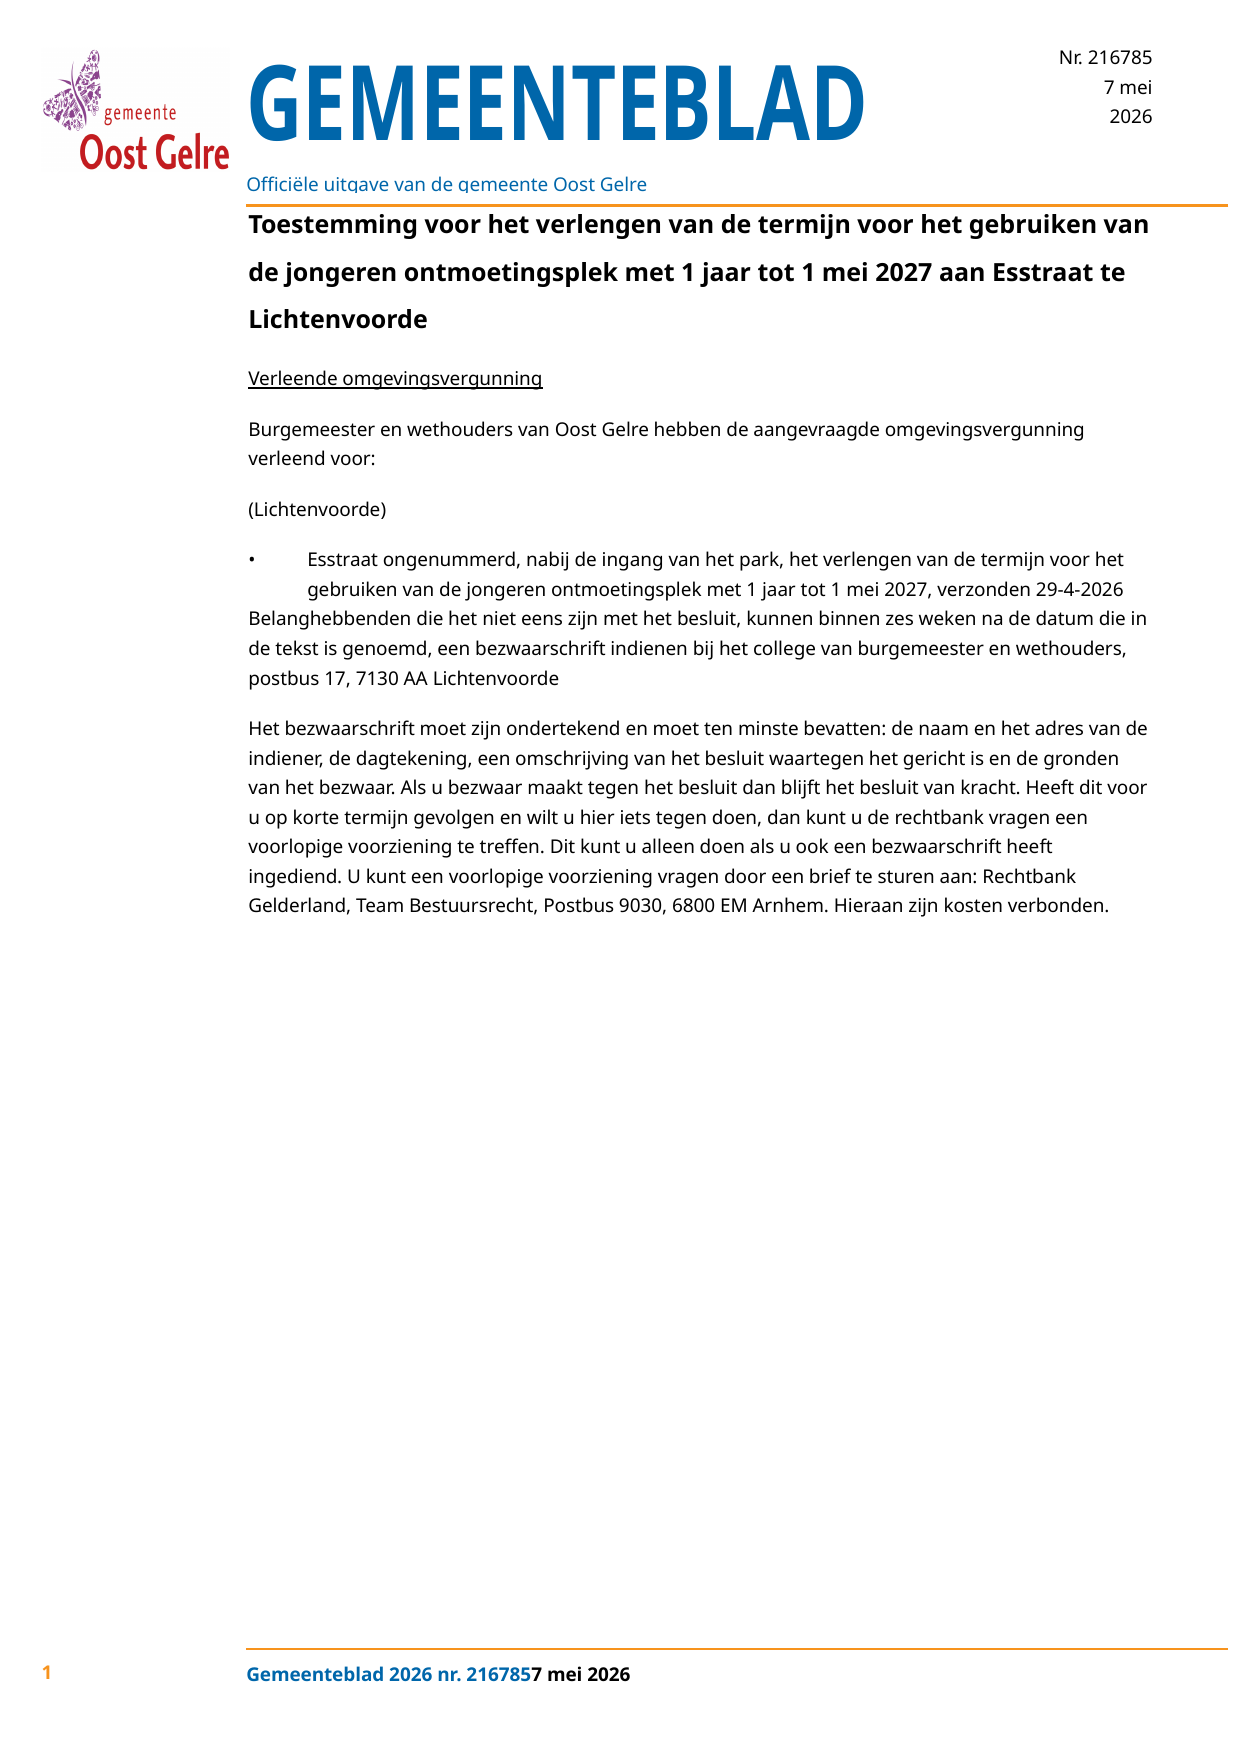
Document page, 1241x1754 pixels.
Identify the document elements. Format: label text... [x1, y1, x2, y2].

text Belanghebbenden die het niet eens zijn met het besluit, kunnen binnen zes weken na de datum die in de tekst is genoemd, een bezwaarschrift indienen bij het college van burgemeester en wethouders, postbus 17, 7130 AA Lichtenvoorde [248, 606, 1152, 690]
text Verleende omgevingsvergunning [248, 366, 1152, 391]
text (Lichtenvoorde) [248, 496, 1152, 522]
text Het bezwaarschrift moet zijn ondertekend en moet ten minste bevatten: de naam en het adres van de indiener, de dagtekening, een omschrijving van het besluit waartegen het gericht is en de gronden van het bezwaar. Als u bezwaar maakt tegen het besluit dan blijft het besluit van kracht. Heeft dit voor u op korte termijn gevolgen en wilt u hier iets tegen doen, dan kunt u de rechtbank vragen een voorlopige voorziening te treffen. Dit kunt u alleen doen als u ook een bezwaarschrift heeft ingediend. U kunt een voorlopige voorziening vragen door een brief te sturen aan: Rechtbank Gelderland, Team Bestuursrecht, Postbus 9030, 6800 EM Arnhem. Hieraan zijn kosten verbonden. [248, 715, 1152, 918]
picture [41, 47, 231, 172]
list Esstraat ongenummerd, nabij de ingang van het park, het verlengen van de termijn voor het gebruiken van de jongeren ontmoetingsplek met 1 jaar tot 1 mei 2027, verzonden 29-4-2026 [248, 546, 1152, 602]
text Burgemeester en wethouders van Oost Gelre hebben de aangevraagde omgevingsvergunning verleend voor: [248, 416, 1152, 471]
text Toestemming voor het verlengen van de termijn voor het gebruiken van de jongeren ontmoetingsplek met 1 jaar tot 1 mei 2027 aan Esstraat te Lichtenvoorde [248, 207, 1152, 336]
